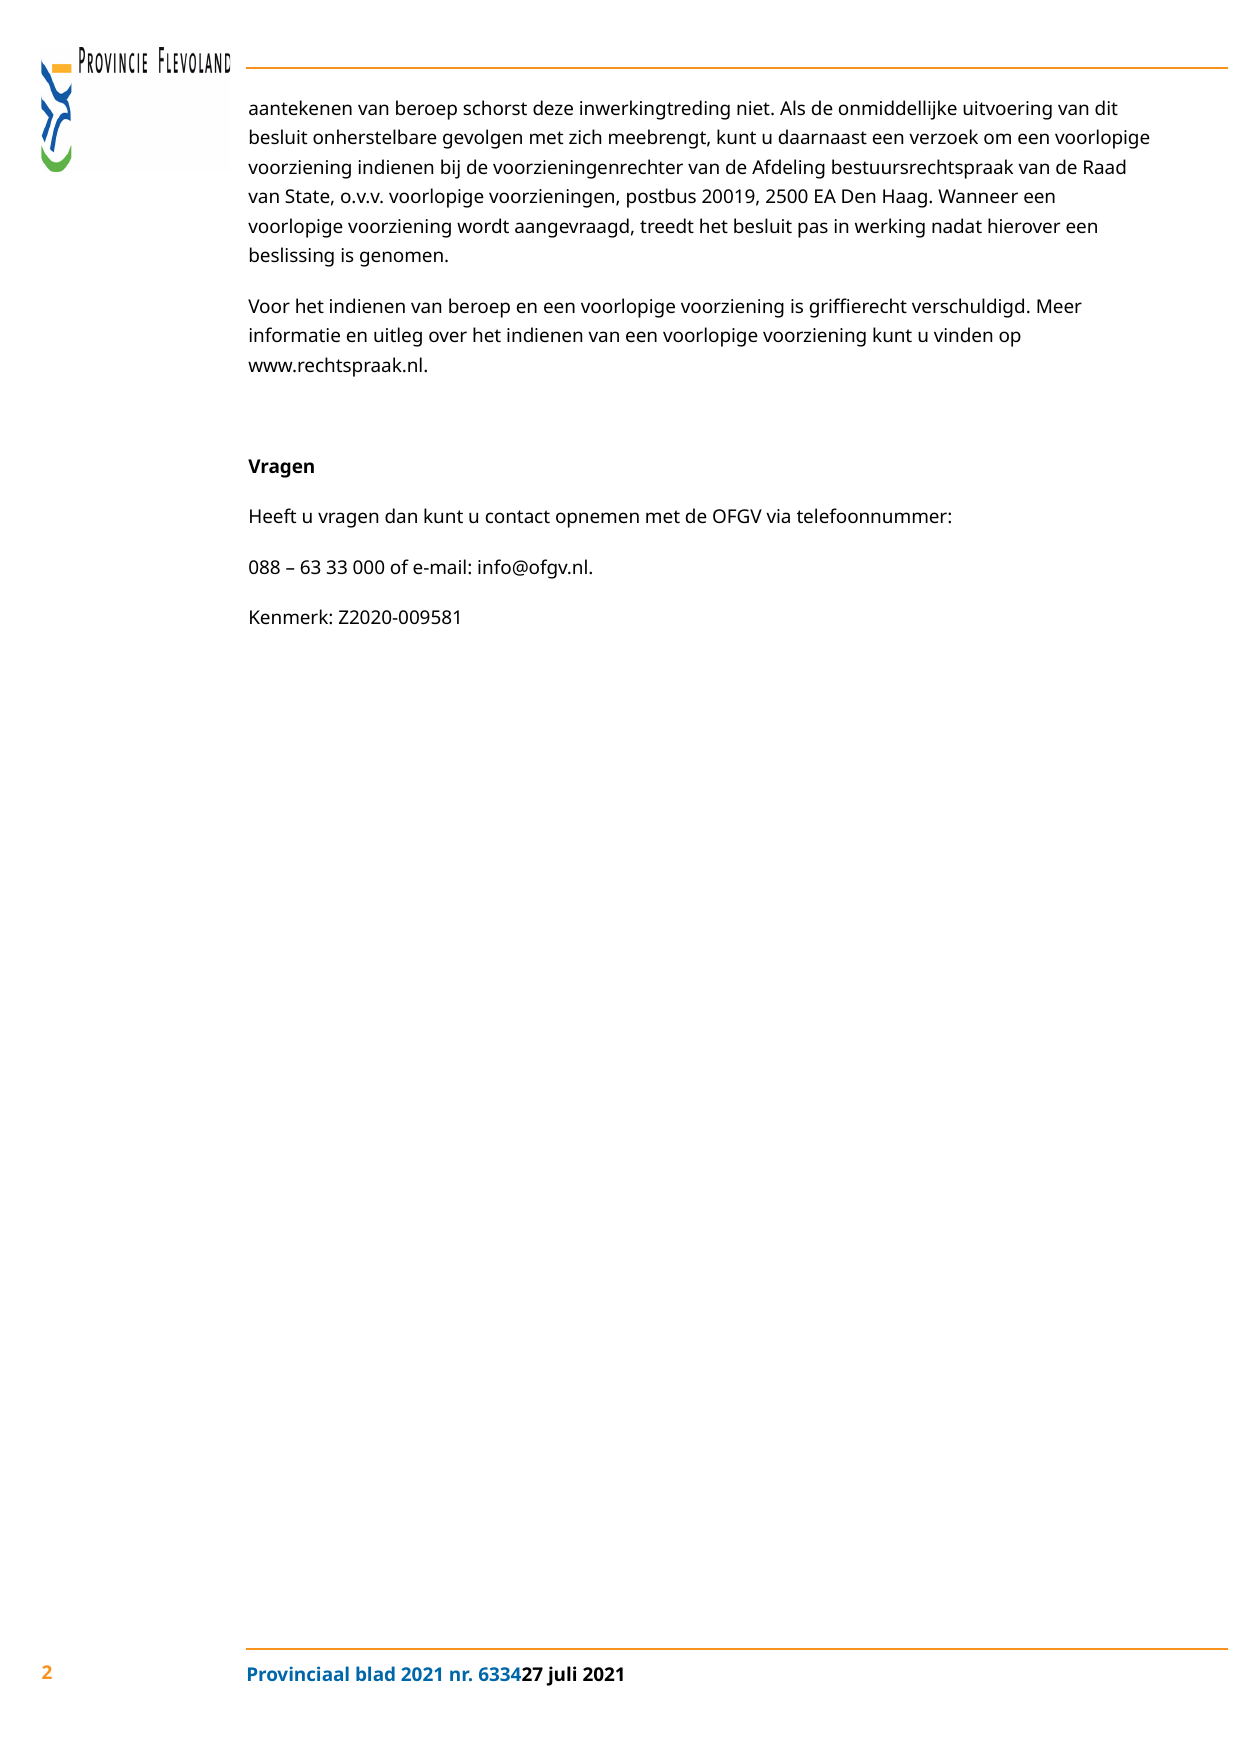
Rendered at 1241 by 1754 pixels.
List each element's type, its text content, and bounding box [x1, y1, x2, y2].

text Kenmerk: Z2020-009581 [248, 604, 1152, 630]
text Voor het indienen van beroep en een voorlopige voorziening is griffierecht verschuldigd. Meer informatie en uitleg over het indienen van een voorlopige voorziening kunt u vinden op www.rechtspraak.nl. [248, 293, 1152, 378]
picture [41, 47, 231, 172]
text 088 – 63 33 000 of e-mail: info@ofgv.nl. [248, 554, 1152, 580]
text aantekenen van beroep schorst deze inwerkingtreding niet. Als de onmiddellijke uitvoering van dit besluit onherstelbare gevolgen met zich meebrengt, kunt u daarnaast een verzoek om een voorlopige voorziening indienen bij de voorzieningenrechter van de Afdeling bestuursrechtspraak van de Raad van State, o.v.v. voorlopige voorzieningen, postbus 20019, 2500 EA Den Haag. Wanneer een voorlopige voorziening wordt aangevraagd, treedt het besluit pas in werking nadat hierover een beslissing is genomen. [248, 95, 1152, 268]
text Vragen [248, 453, 1152, 479]
text Heeft u vragen dan kunt u contact opnemen met de OFGV via telefoonnummer: [248, 503, 1152, 529]
